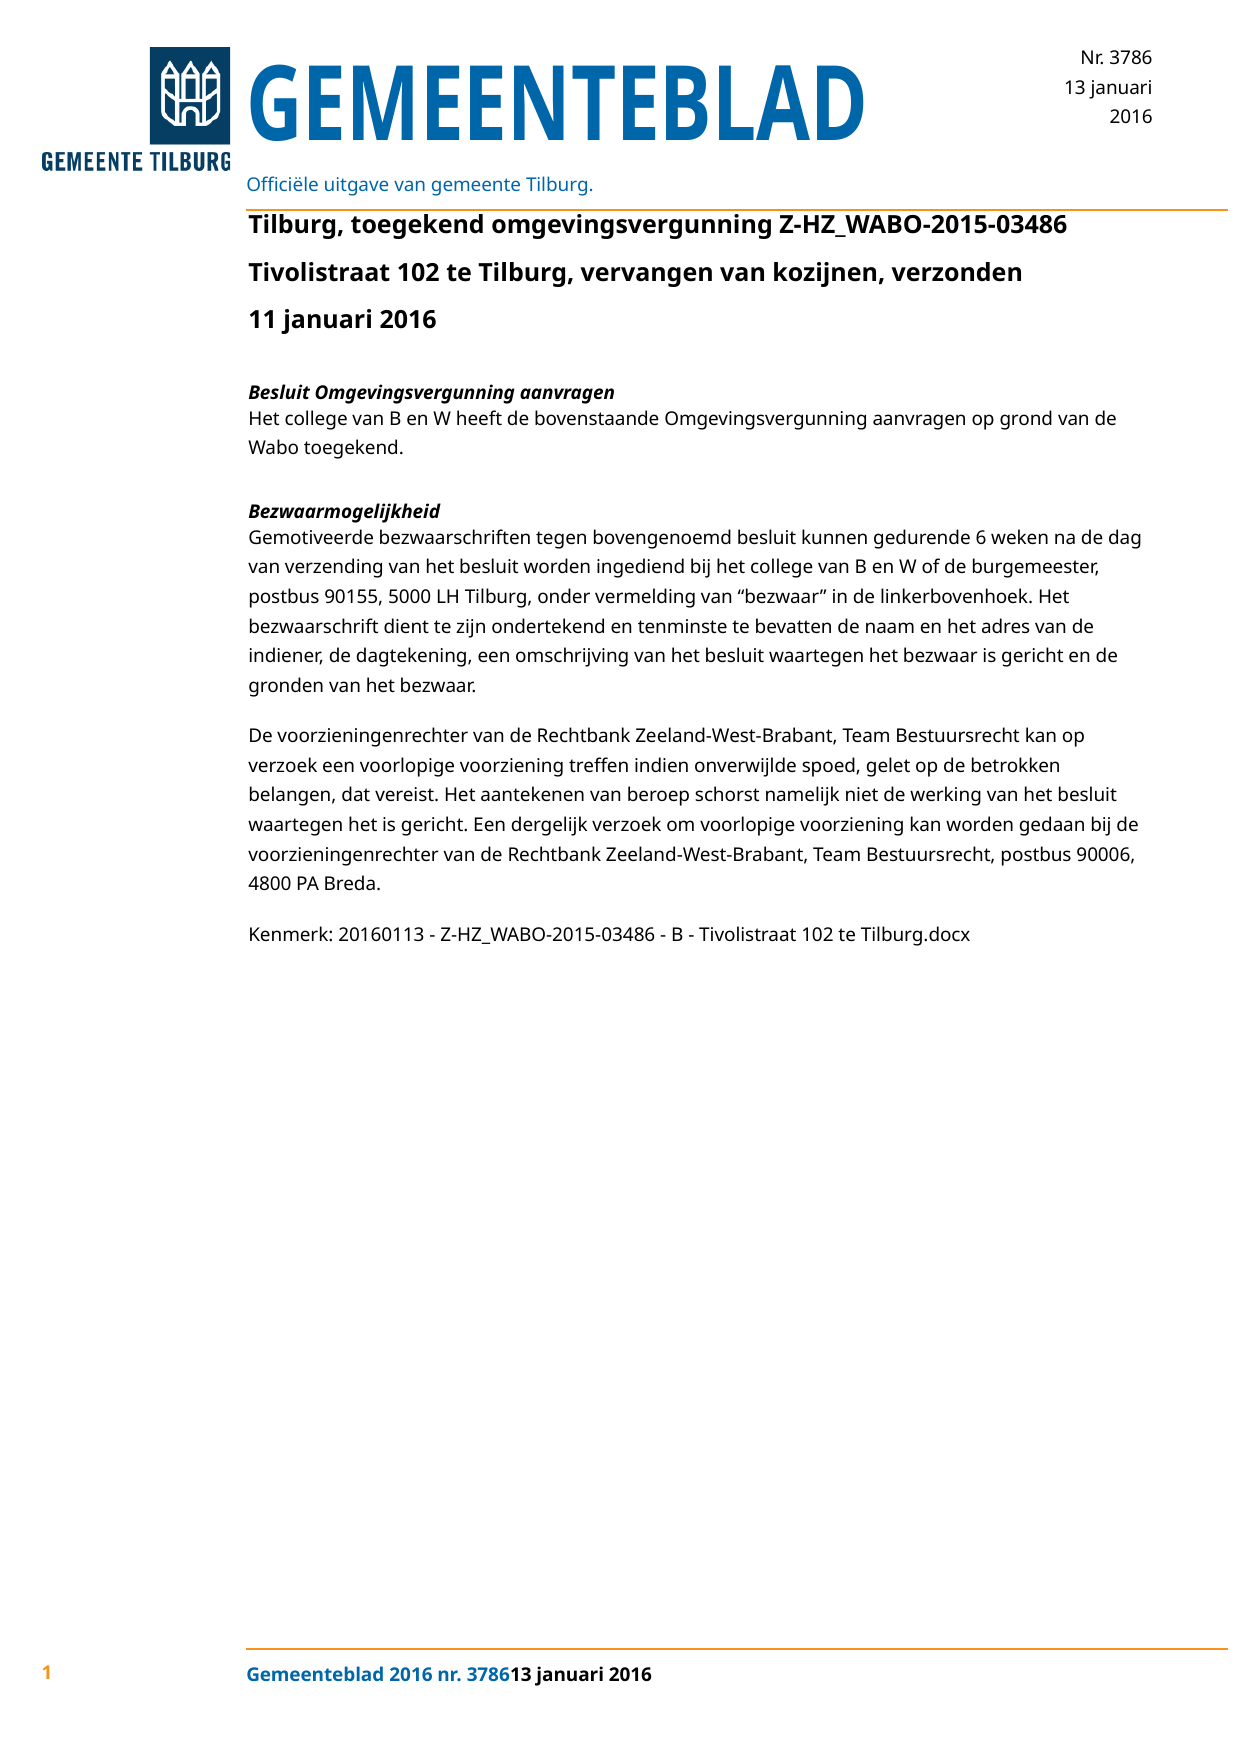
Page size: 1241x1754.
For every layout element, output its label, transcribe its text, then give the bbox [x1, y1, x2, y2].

text Het college van B en W heeft de bovenstaande Omgevingsvergunning aanvragen op grond van de Wabo toegekend. [248, 405, 1152, 460]
text Tilburg, toegekend omgevingsvergunning Z-HZ_WABO-2015-03486 Tivolistraat 102 te Tilburg, vervangen van kozijnen, verzonden 11 januari 2016 [248, 211, 1152, 336]
text Bezwaarmogelijkheid [248, 498, 1152, 524]
text Kenmerk: 20160113 - Z-HZ_WABO-2015-03486 - B - Tivolistraat 102 te Tilburg.docx [248, 921, 1152, 946]
text De voorzieningenrechter van de Rechtbank Zeeland-West-Brabant, Team Bestuursrecht kan op verzoek een voorlopige voorziening treffen indien onverwijlde spoed, gelet op de betrokken belangen, dat vereist. Het aantekenen van beroep schorst namelijk niet de werking van het besluit waartegen het is gericht. Een dergelijk verzoek om voorlopige voorziening kan worden gedaan bij de voorzieningenrechter van de Rechtbank Zeeland-West-Brabant, Team Bestuursrecht, postbus 90006, 4800 PA Breda. [248, 722, 1152, 896]
text Gemotiveerde bezwaarschriften tegen bovengenoemd besluit kunnen gedurende 6 weken na de dag van verzending van het besluit worden ingediend bij het college van B en W of de burgemeester, postbus 90155, 5000 LH Tilburg, onder vermelding van “bezwaar” in de linkerbovenhoek. Het bezwaarschrift dient te zijn ondertekend en tenminste te bevatten de naam en het adres van de indiener, de dagtekening, een omschrijving van het besluit waartegen het bezwaar is gericht en de gronden van het bezwaar. [248, 524, 1152, 698]
text Besluit Omgevingsvergunning aanvragen [248, 379, 1152, 405]
picture [41, 47, 231, 172]
